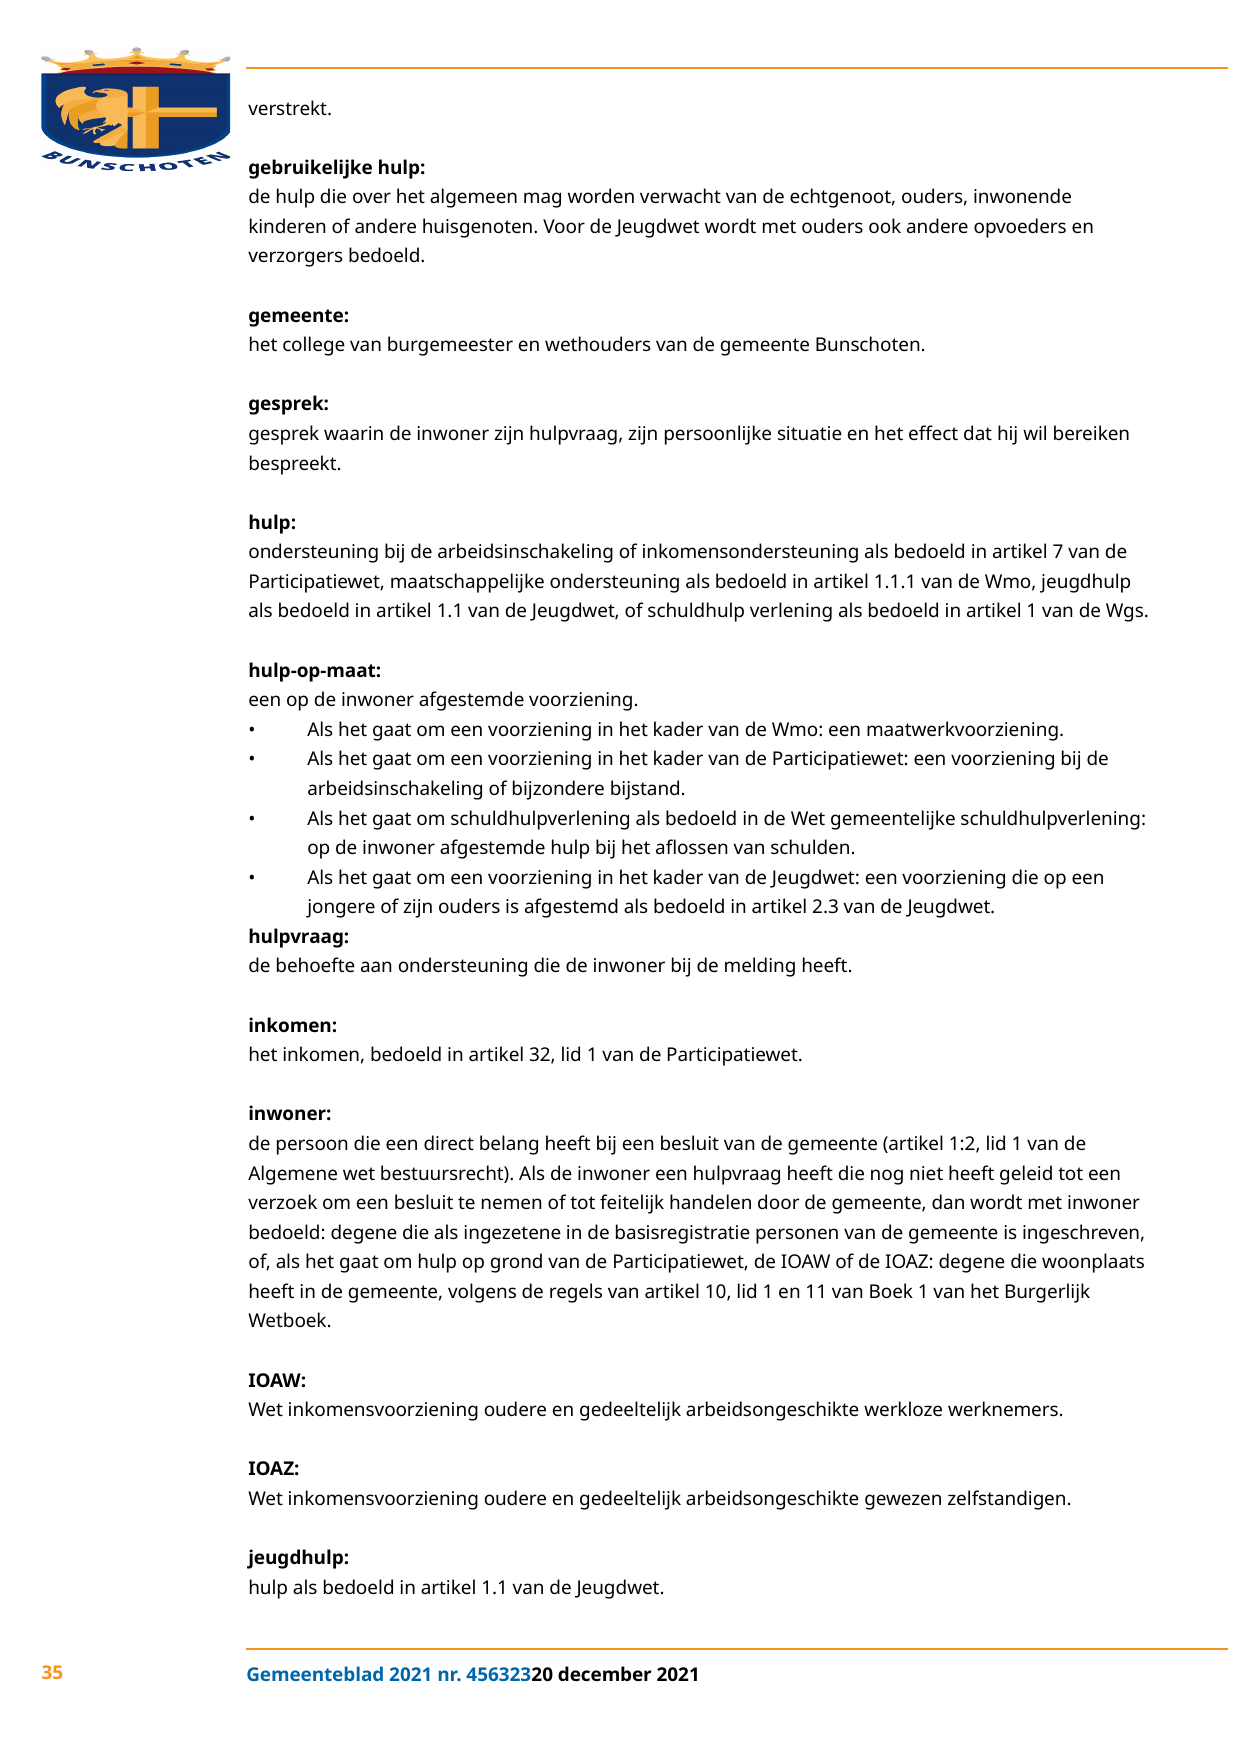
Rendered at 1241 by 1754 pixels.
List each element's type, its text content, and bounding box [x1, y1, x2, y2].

text gesprek waarin de inwoner zijn hulpvraag, zijn persoonlijke situatie en het effect dat hij wil bereiken bespreekt. [248, 420, 1152, 476]
text verstrekt. [248, 95, 1152, 121]
list Als het gaat om schuldhulpverlening als bedoeld in de Wet gemeentelijke schuldhulpverlening: op de inwoner afgestemde hulp bij het aflossen van schulden. [248, 805, 1152, 860]
text hulp-op-maat: [248, 657, 1152, 683]
text hulp: [248, 509, 1152, 535]
text de hulp die over het algemeen mag worden verwacht van de echtgenoot, ouders, inwonende kinderen of andere huisgenoten. Voor de Jeugdwet wordt met ouders ook andere opvoeders en verzorgers bedoeld. [248, 183, 1152, 268]
text hulp als bedoeld in artikel 1.1 van de Jeugdwet. [248, 1574, 1152, 1600]
list Als het gaat om een voorziening in het kader van de Participatiewet: een voorziening bij de arbeidsinschakeling of bijzondere bijstand. [248, 746, 1152, 801]
text gemeente: [248, 302, 1152, 328]
list Als het gaat om een voorziening in het kader van de Wmo: een maatwerkvoorziening. [248, 716, 1152, 742]
text het college van burgemeester en wethouders van de gemeente Bunschoten. [248, 331, 1152, 357]
text IOAW: [248, 1367, 1152, 1393]
text het inkomen, bedoeld in artikel 32, lid 1 van de Participatiewet. [248, 1041, 1152, 1067]
text de behoefte aan ondersteuning die de inwoner bij de melding heeft. [248, 953, 1152, 978]
text gesprek: [248, 391, 1152, 416]
text jeugdhulp: [248, 1544, 1152, 1570]
text gebruikelijke hulp: [248, 154, 1152, 180]
text inwoner: [248, 1101, 1152, 1126]
text hulpvraag: [248, 923, 1152, 949]
text IOAZ: [248, 1456, 1152, 1481]
text een op de inwoner afgestemde voorziening. [248, 686, 1152, 712]
picture [41, 47, 231, 172]
text de persoon die een direct belang heeft bij een besluit van de gemeente (artikel 1:2, lid 1 van de Algemene wet bestuursrecht). Als de inwoner een hulpvraag heeft die nog niet heeft geleid tot een verzoek om een besluit te nemen of tot feitelijk handelen door de gemeente, dan wordt met inwoner bedoeld: degene die als ingezetene in de basisregistratie personen van de gemeente is ingeschreven, of, als het gaat om hulp op grond van de Participatiewet, de IOAW of de IOAZ: degene die woonplaats heeft in de gemeente, volgens de regels van artikel 10, lid 1 en 11 van Boek 1 van het Burgerlijk Wetboek. [248, 1130, 1152, 1333]
text Wet inkomensvoorziening oudere en gedeeltelijk arbeidsongeschikte gewezen zelfstandigen. [248, 1485, 1152, 1511]
list Als het gaat om een voorziening in het kader van de Jeugdwet: een voorziening die op een jongere of zijn ouders is afgestemd als bedoeld in artikel 2.3 van de Jeugdwet. [248, 864, 1152, 919]
text ondersteuning bij de arbeidsinschakeling of inkomensondersteuning als bedoeld in artikel 7 van de Participatiewet, maatschappelijke ondersteuning als bedoeld in artikel 1.1.1 van de Wmo, jeugdhulp als bedoeld in artikel 1.1 van de Jeugdwet, of schuldhulp verlening als bedoeld in artikel 1 van de Wgs. [248, 538, 1152, 623]
text inkomen: [248, 1012, 1152, 1038]
text Wet inkomensvoorziening oudere en gedeeltelijk arbeidsongeschikte werkloze werknemers. [248, 1396, 1152, 1422]
